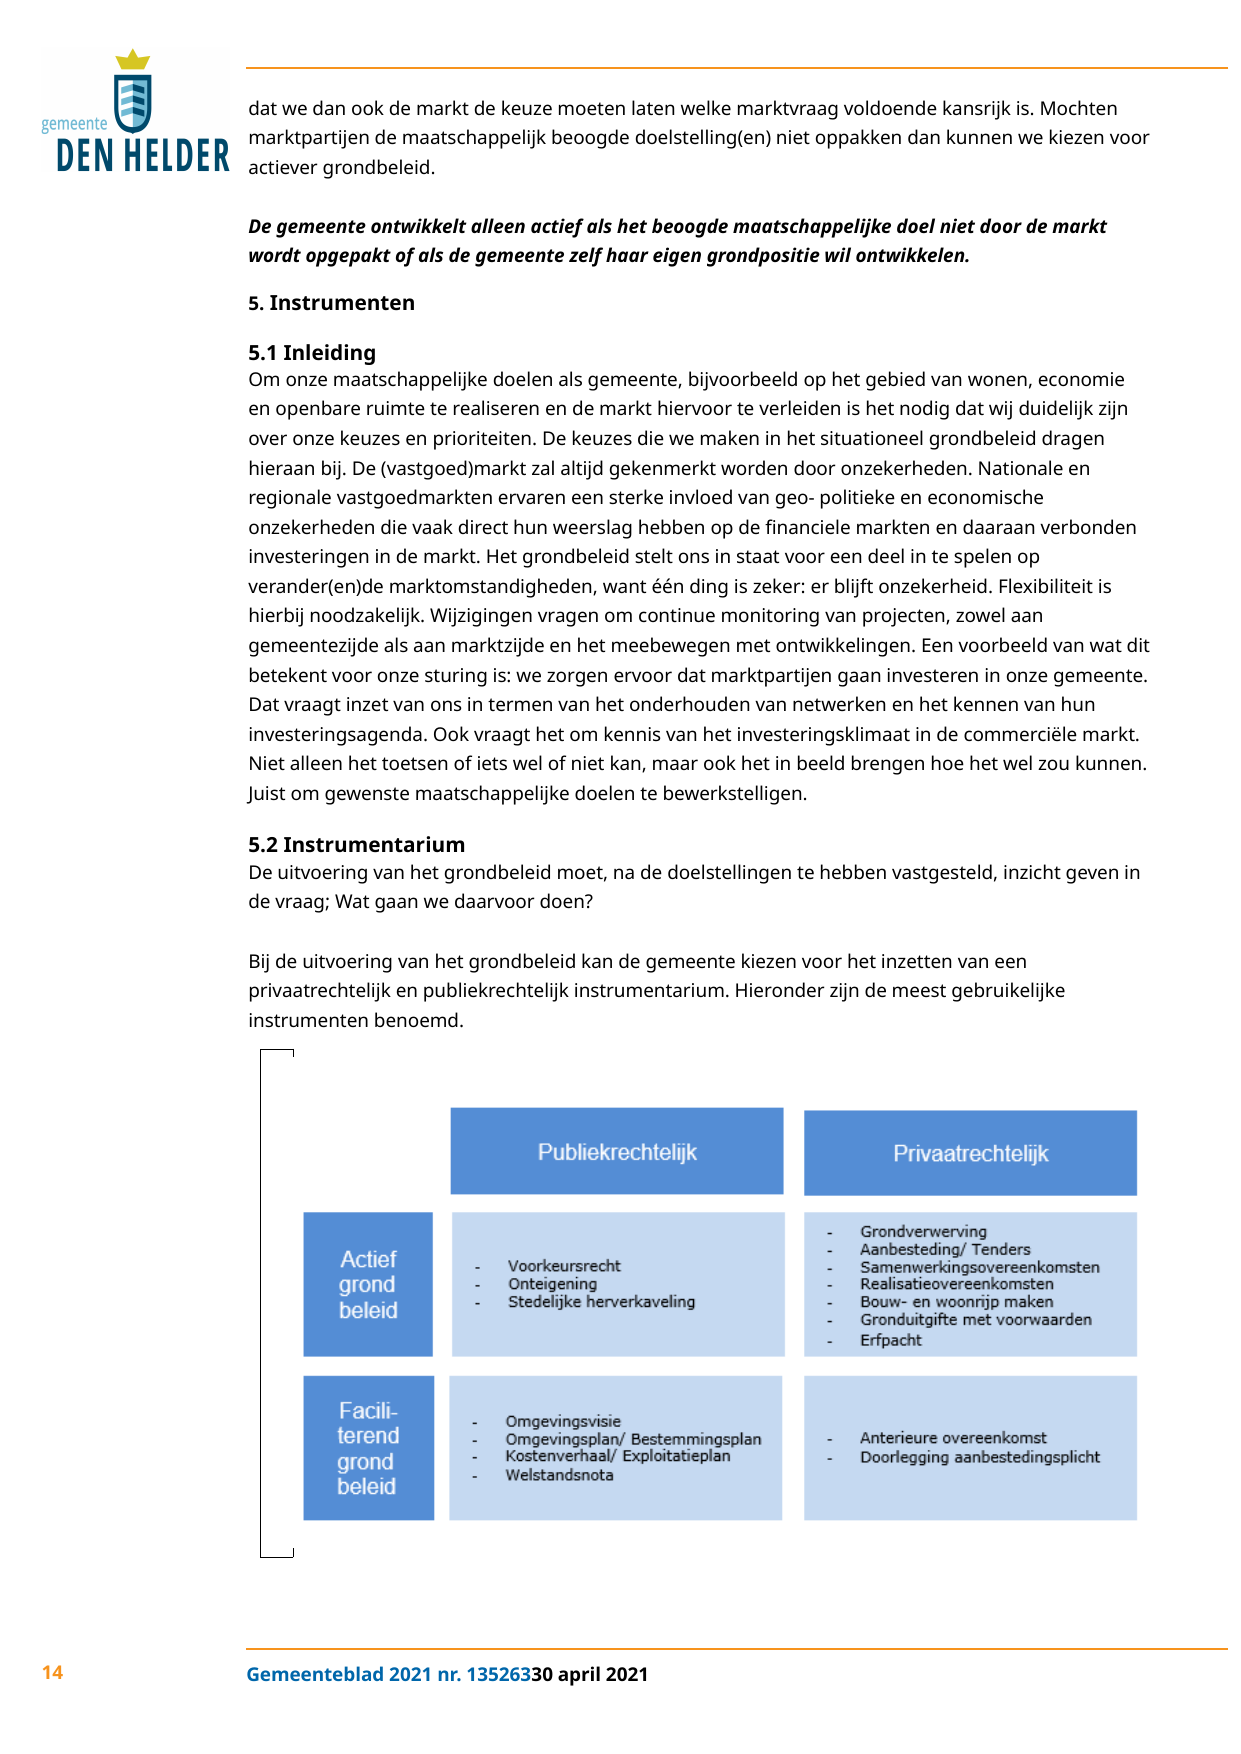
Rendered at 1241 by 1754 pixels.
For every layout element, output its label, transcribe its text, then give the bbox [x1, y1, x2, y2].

text dat we dan ook de markt de keuze moeten laten welke marktvraag voldoende kansrijk is. Mochten marktpartijen de maatschappelijk beoogde doelstelling(en) niet oppakken dan kunnen we kiezen voor actiever grondbeleid. [248, 95, 1152, 180]
picture [182, 144, 187, 165]
text Bij de uitvoering van het grondbeleid kan de gemeente kiezen voor het inzetten van een privaatrechtelijk en publiekrechtelijk instrumentarium. Hieronder zijn de meest gebruikelijke instrumenten benoemd. [248, 948, 1152, 1033]
text 5.1 Inleiding [248, 338, 1152, 366]
text De uitvoering van het grondbeleid moet, na de doelstellingen te hebben vastgesteld, inzicht geven in de vraag; Wat gaan we daarvoor doen? [248, 859, 1152, 914]
picture [220, 160, 224, 172]
picture [63, 144, 68, 165]
text 5.2 Instrumentarium [248, 831, 1152, 859]
text Om onze maatschappelijke doelen als gemeente, bijvoorbeeld op het gebied van wonen, economie en openbare ruimte te realiseren en de markt hiervoor te verleiden is het nodig dat wij duidelijk zijn over onze keuzes en prioriteiten. De keuzes die we maken in het situationeel grondbeleid dragen hieraan bij. De (vastgoed)markt zal altijd gekenmerkt worden door onzekerheden. Nationale en regionale vastgoedmarkten ervaren een sterke invloed van geo- politieke en economische onzekerheden die vaak direct hun weerslag hebben op de financiele markten en daaraan verbonden investeringen in de markt. Het grondbeleid stelt ons in staat voor een deel in te spelen op verander(en)de marktomstandigheden, want één ding is zeker: er blijft onzekerheid. Flexibiliteit is hierbij noodzakelijk. Wijzigingen vragen om continue monitoring van projecten, zowel aan gemeentezijde als aan marktzijde en het meebewegen met ontwikkelingen. Een voorbeeld van wat dit betekent voor onze sturing is: we zorgen ervoor dat marktpartijen gaan investeren in onze gemeente. Dat vraagt inzet van ons in termen van het onderhouden van netwerken en het kennen van hun investeringsagenda. Ook vraagt het om kennis van het investeringsklimaat in de commerciële markt. Niet alleen het toetsen of iets wel of niet kan, maar ook het in beeld brengen hoe het wel zou kunnen. Juist om gewenste maatschappelijke doelen te bewerkstelligen. [248, 366, 1152, 806]
text De gemeente ontwikkelt alleen actief als het beoogde maatschappelijke doel niet door de markt wordt opgepakt of als de gemeente zelf haar eigen grondpositie wil ontwikkelen. [248, 213, 1152, 268]
text 5. Instrumenten [248, 288, 1152, 317]
picture [268, 1057, 1173, 1548]
picture [130, 157, 135, 172]
picture [100, 154, 106, 172]
picture [41, 47, 231, 172]
